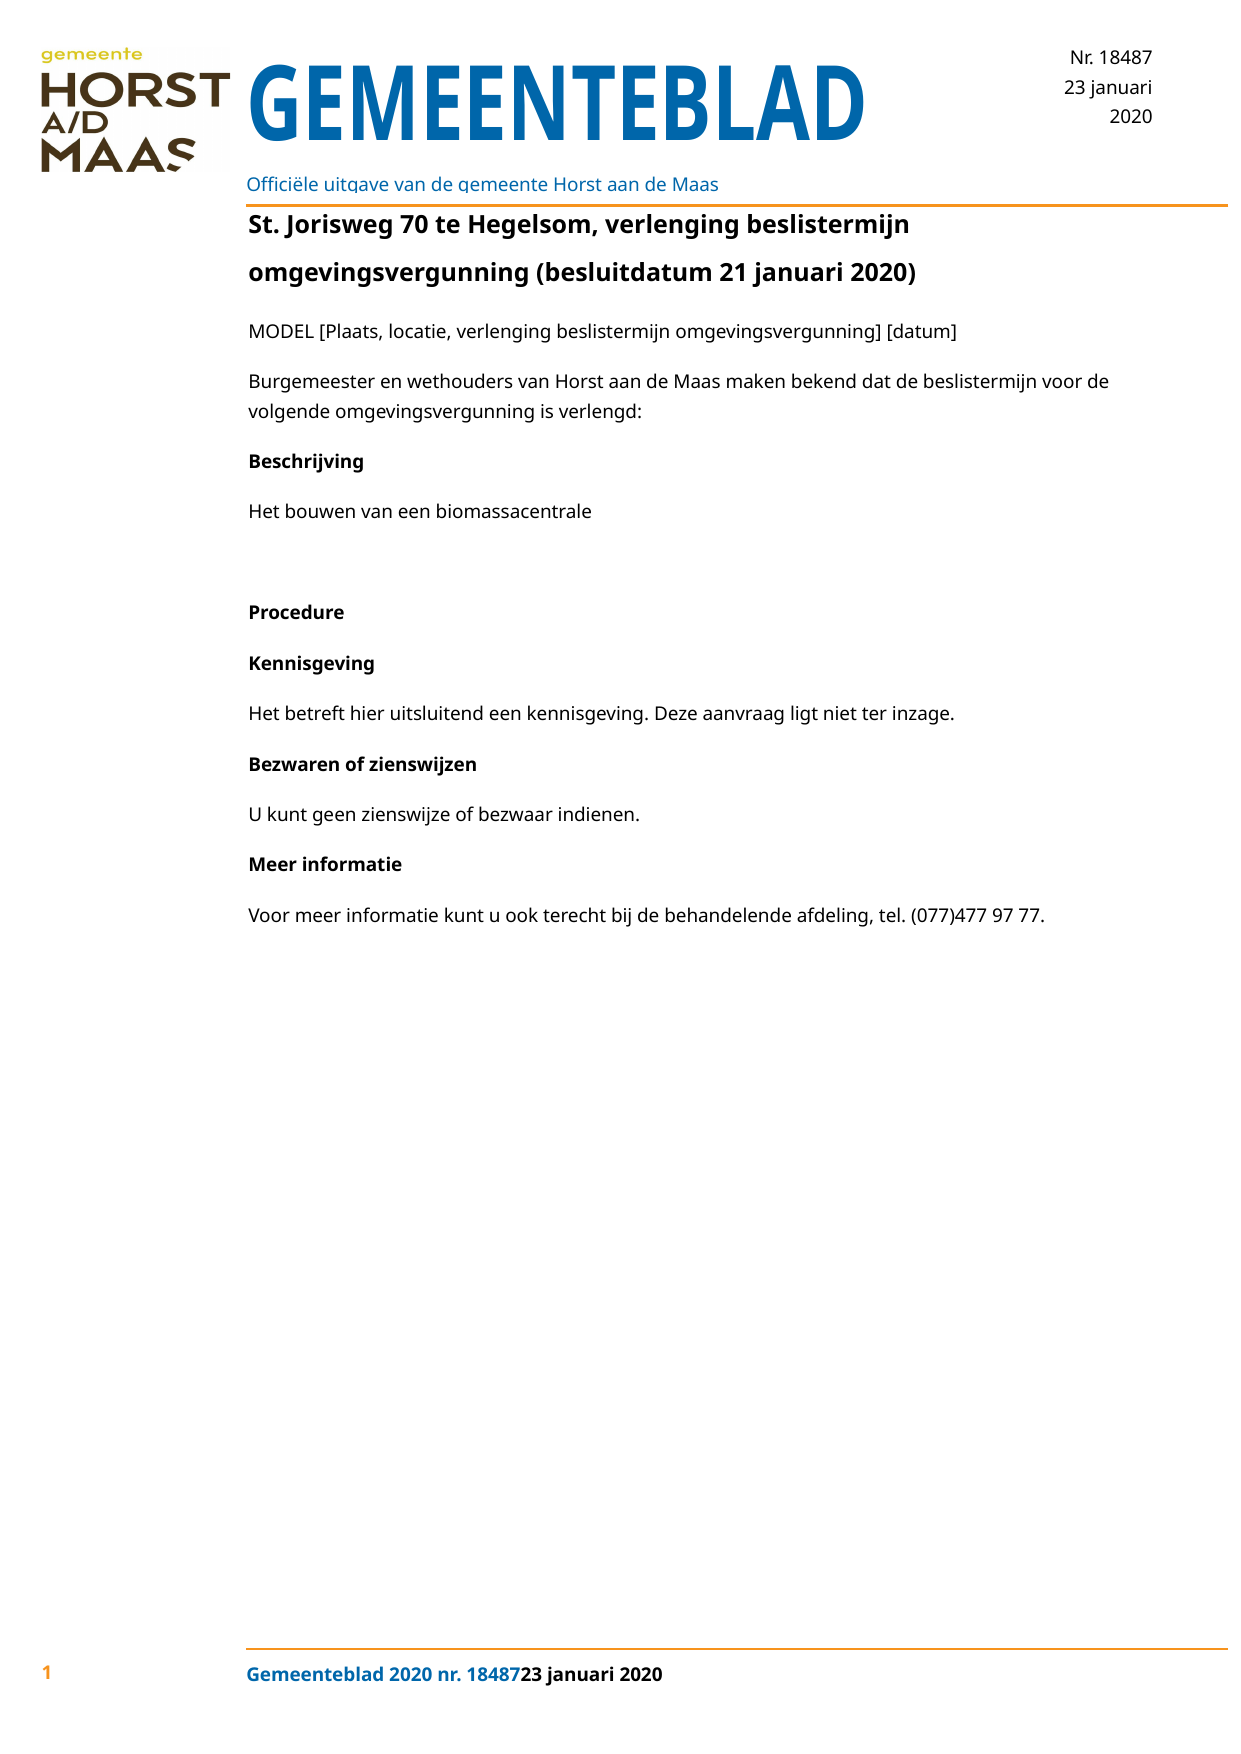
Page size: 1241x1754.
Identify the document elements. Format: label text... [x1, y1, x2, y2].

text Meer informatie [248, 852, 1152, 877]
text Kennisgeving [248, 650, 1152, 676]
text Procedure [248, 599, 1152, 625]
picture [41, 47, 231, 172]
text MODEL [Plaats, locatie, verlenging beslistermijn omgevingsvergunning] [datum] [248, 318, 1152, 344]
text Burgemeester en wethouders van Horst aan de Maas maken bekend dat de beslistermijn voor de volgende omgevingsvergunning is verlengd: [248, 368, 1152, 424]
text Het bouwen van een biomassacentrale [248, 499, 1152, 524]
text Beschrijving [248, 448, 1152, 474]
text Het betreft hier uitsluitend een kennisgeving. Deze aanvraag ligt niet ter inzage. [248, 700, 1152, 726]
text Voor meer informatie kunt u ook terecht bij de behandelende afdeling, tel. (077)477 97 77. [248, 902, 1152, 928]
text St. Jorisweg 70 te Hegelsom, verlenging beslistermijn omgevingsvergunning (besluitdatum 21 januari 2020) [248, 207, 1152, 288]
text Bezwaren of zienswijzen [248, 751, 1152, 777]
text U kunt geen zienswijze of bezwaar indienen. [248, 801, 1152, 827]
